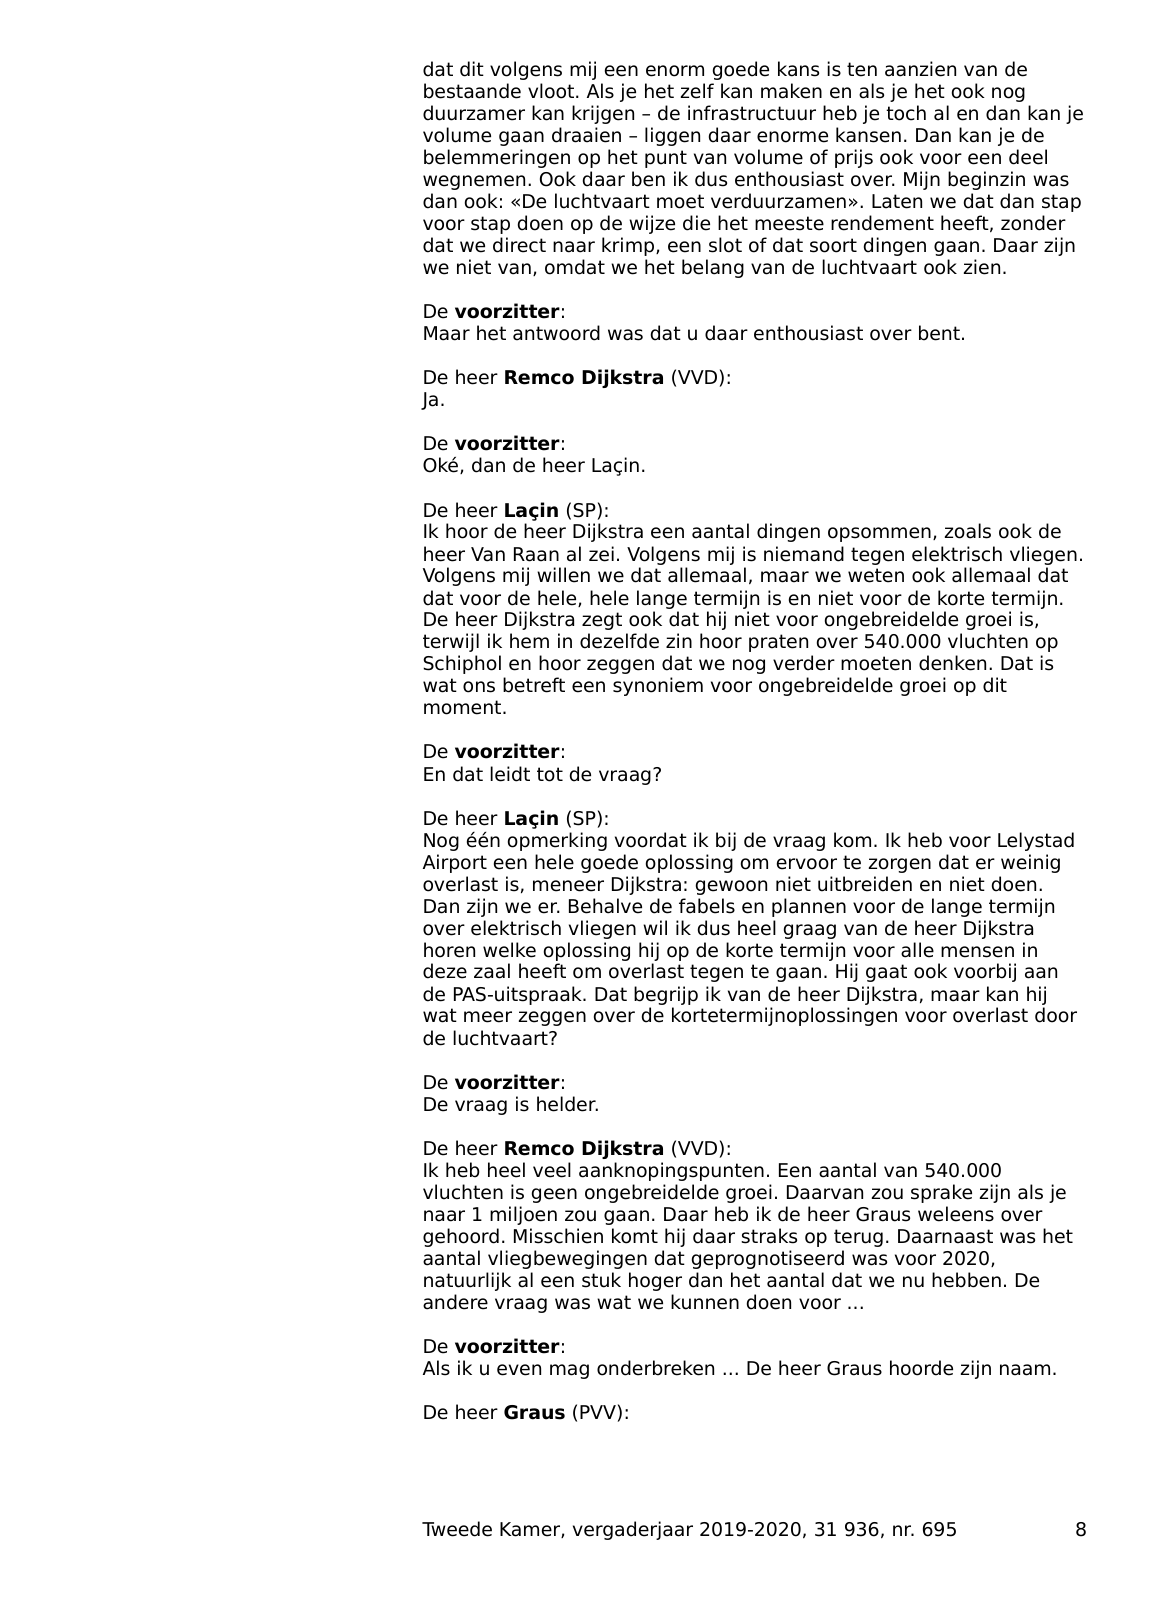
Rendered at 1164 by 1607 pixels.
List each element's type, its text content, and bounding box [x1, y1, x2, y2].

text Oké, dan de heer Laçin. [422, 455, 1087, 477]
text Ik hoor de heer Dijkstra een aantal dingen opsommen, zoals ook de heer Van Raan al zei. Volgens mij is niemand tegen elektrisch vliegen. Volgens mij willen we dat allemaal, maar we weten ook allemaal dat dat voor de hele, hele lange termijn is en niet voor de korte termijn. De heer Dijkstra zegt ook dat hij niet voor ongebreidelde groei is, terwijl ik hem in dezelfde zin hoor praten over 540.000 vluchten op Schiphol en hoor zeggen dat we nog verder moeten denken. Dat is wat ons betreft een synoniem voor ongebreidelde groei op dit moment. [422, 521, 1087, 719]
text dat dit volgens mij een enorm goede kans is ten aanzien van de bestaande vloot. Als je het zelf kan maken en als je het ook nog duurzamer kan krijgen – de infrastructuur heb je toch al en dan kan je volume gaan draaien – liggen daar enorme kansen. Dan kan je de belemmeringen op het punt van volume of prijs ook voor een deel wegnemen. Ook daar ben ik dus enthousiast over. Mijn beginzin was dan ook: «De luchtvaart moet verduurzamen». Laten we dat dan stap voor stap doen op de wijze die het meeste rendement heeft, zonder dat we direct naar krimp, een slot of dat soort dingen gaan. Daar zijn we niet van, omdat we het belang van de luchtvaart ook zien. [422, 59, 1087, 279]
text De vraag is helder. [422, 1093, 1087, 1116]
text De voorzitter: [422, 1336, 1087, 1358]
text De voorzitter: [422, 1072, 1087, 1093]
text Nog één opmerking voordat ik bij de vraag kom. Ik heb voor Lelystad Airport een hele goede oplossing om ervoor te zorgen dat er weinig overlast is, meneer Dijkstra: gewoon niet uitbreiden en niet doen. Dan zijn we er. Behalve de fabels en plannen voor de lange termijn over elektrisch vliegen wil ik dus heel graag van de heer Dijkstra horen welke oplossing hij op de korte termijn voor alle mensen in deze zaal heeft om overlast tegen te gaan. Hij gaat ook voorbij aan de PAS-uitspraak. Dat begrijp ik van de heer Dijkstra, maar kan hij wat meer zeggen over de kortetermijnoplossingen voor overlast door de luchtvaart? [422, 829, 1087, 1049]
text De voorzitter: [422, 741, 1087, 763]
text Als ik u even mag onderbreken ... De heer Graus hoorde zijn naam. [422, 1358, 1087, 1380]
text Ik heb heel veel aanknopingspunten. Een aantal van 540.000 vluchten is geen ongebreidelde groei. Daarvan zou sprake zijn als je naar 1 miljoen zou gaan. Daar heb ik de heer Graus weleens over gehoord. Misschien komt hij daar straks op terug. Daarnaast was het aantal vliegbewegingen dat geprognotiseerd was voor 2020, natuurlijk al een stuk hoger dan het aantal dat we nu hebben. De andere vraag was wat we kunnen doen voor ... [422, 1160, 1087, 1313]
text De heer Laçin (SP): [422, 808, 1087, 829]
text De heer Remco Dijkstra (VVD): [422, 367, 1087, 389]
text De voorzitter: [422, 301, 1087, 323]
text De heer Remco Dijkstra (VVD): [422, 1138, 1087, 1160]
text Maar het antwoord was dat u daar enthousiast over bent. [422, 323, 1087, 345]
text De heer Laçin (SP): [422, 499, 1087, 521]
text Ja. [422, 389, 1087, 411]
text De heer Graus (PVV): [422, 1402, 1087, 1424]
text De voorzitter: [422, 433, 1087, 455]
text En dat leidt tot de vraag? [422, 763, 1087, 785]
